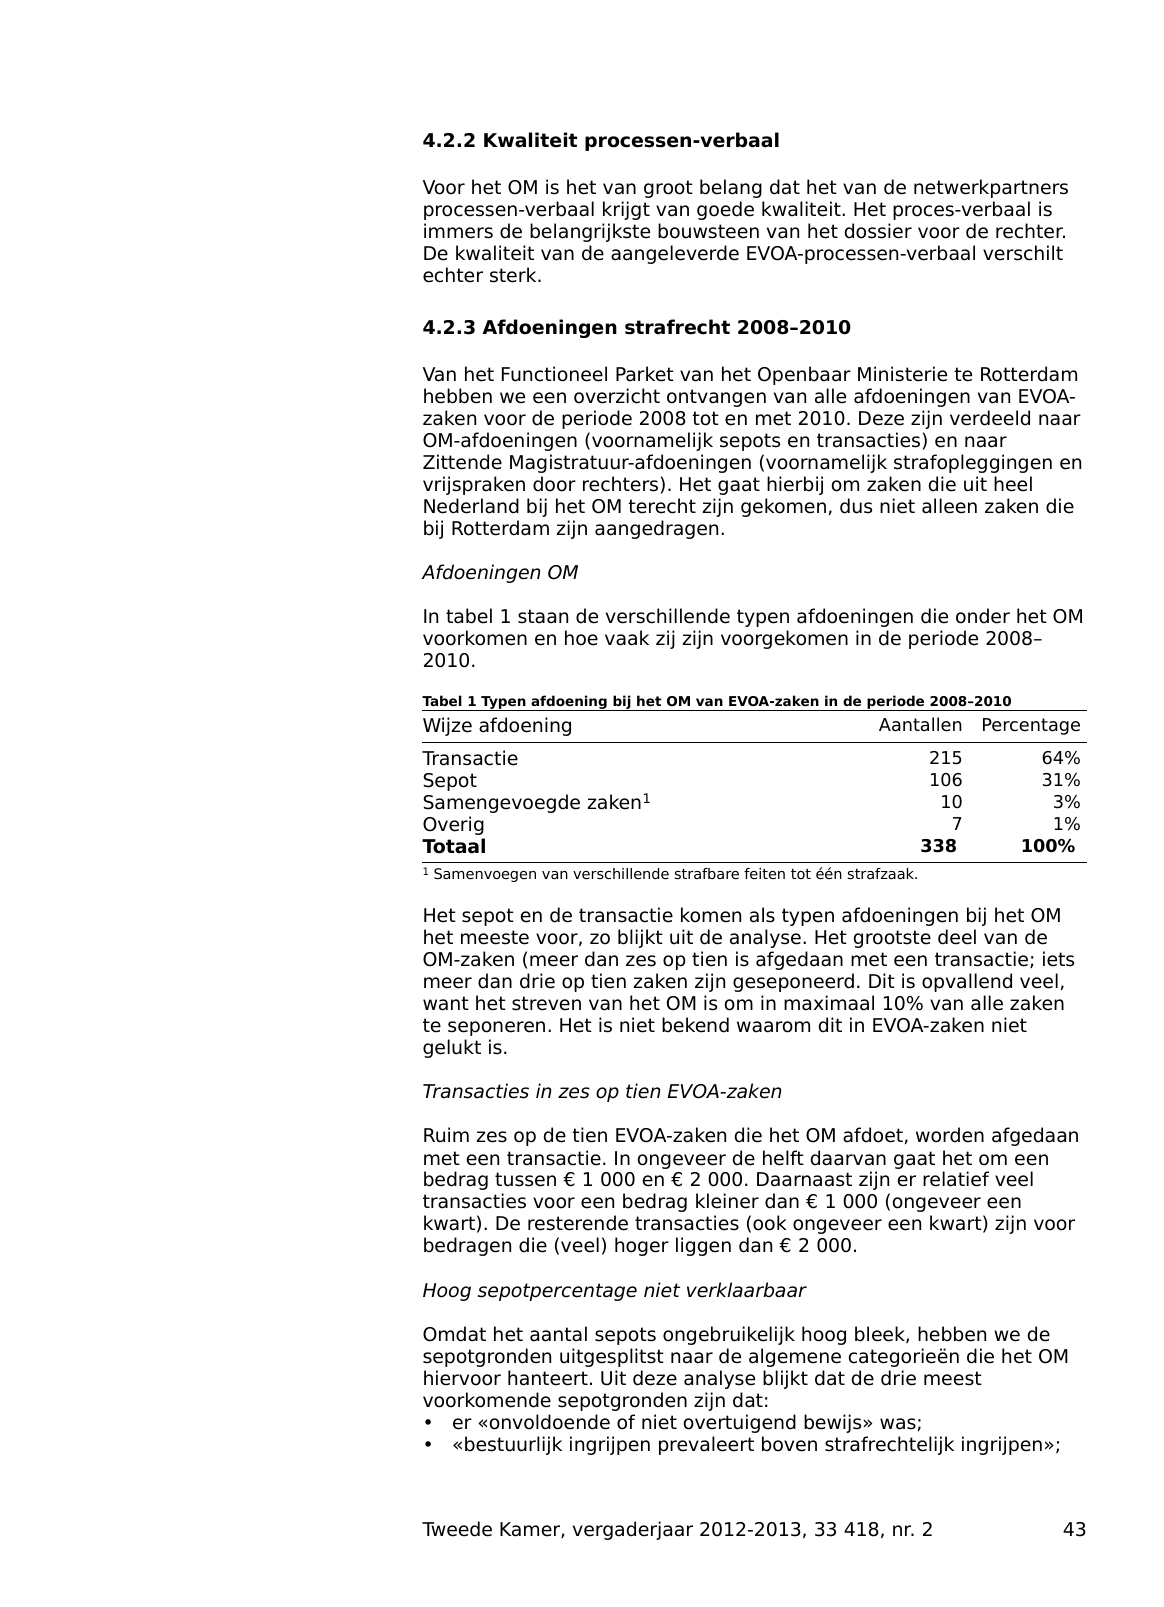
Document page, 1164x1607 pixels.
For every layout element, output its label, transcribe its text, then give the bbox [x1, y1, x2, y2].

table_cell 3% [969, 792, 1087, 813]
table_header Tabel 1 Typen afdoening bij het OM van EVOA-zaken in de periode 2008–2010 [422, 694, 1087, 709]
table_cell Wijze afdoening [422, 711, 850, 742]
text In tabel 1 staan de verschillende typen afdoeningen die onder het OM voorkomen en hoe vaak zij zijn voorgekomen in de periode 2008–2010. [422, 606, 1087, 672]
table_cell 7 [850, 814, 968, 836]
subtitle Afdoeningen OM [422, 562, 1087, 584]
subtitle 4.2.2 Kwaliteit processen-verbaal [422, 130, 1087, 152]
table_cell 338 [850, 836, 968, 862]
table_cell 100% [969, 836, 1087, 862]
text Voor het OM is het van groot belang dat het van de netwerkpartners processen-verbaal krijgt van goede kwaliteit. Het proces-verbaal is immers de belangrijkste bouwsteen van het dossier voor de rechter. De kwaliteit van de aangeleverde EVOA-processen-verbaal verschilt echter sterk. [422, 177, 1087, 287]
text Het sepot en de transactie komen als typen afdoeningen bij het OM het meeste voor, zo blijkt uit de analyse. Het grootste deel van de OM-zaken (meer dan zes op tien is afgedaan met een transactie; iets meer dan drie op tien zaken zijn geseponeerd. Dit is opvallend veel, want het streven van het OM is om in maximaal 10% van alle zaken te seponeren. Het is niet bekend waarom dit in EVOA-zaken niet gelukt is. [422, 905, 1087, 1059]
table_cell 64% [969, 743, 1087, 769]
subtitle 4.2.3 Afdoeningen strafrecht 2008–2010 [422, 317, 1087, 339]
table_cell Percentage [969, 711, 1087, 742]
text Omdat het aantal sepots ongebruikelijk hoog bleek, hebben we de sepotgronden uitgesplitst naar de algemene categorieën die het OM hiervoor hanteert. Uit deze analyse blijkt dat de drie meest voorkomende sepotgronden zijn dat: [422, 1324, 1087, 1412]
text Van het Functioneel Parket van het Openbaar Ministerie te Rotterdam hebben we een overzicht ontvangen van alle afdoeningen van EVOA-zaken voor de periode 2008 tot en met 2010. Deze zijn verdeeld naar OM-afdoeningen (voornamelijk sepots en transacties) en naar Zittende Magistratuur-afdoeningen (voornamelijk strafopleggingen en vrijspraken door rechters). Het gaat hierbij om zaken die uit heel Nederland bij het OM terecht zijn gekomen, dus niet alleen zaken die bij Rotterdam zijn aangedragen. [422, 364, 1087, 539]
table_cell Totaal [422, 836, 850, 862]
text • er «onvoldoende of niet overtuigend bewijs» was; [422, 1412, 1087, 1433]
table_cell 31% [969, 770, 1087, 792]
table_cell 215 [850, 743, 968, 769]
table_cell Transactie [422, 743, 850, 769]
table_cell 10 [850, 792, 968, 813]
table_cell 1% [969, 814, 1087, 836]
subtitle Hoog sepotpercentage niet verklaarbaar [422, 1279, 1087, 1301]
text • «bestuurlijk ingrijpen prevaleert boven strafrechtelijk ingrijpen»; [422, 1433, 1087, 1456]
text Ruim zes op de tien EVOA-zaken die het OM afdoet, worden afgedaan met een transactie. In ongeveer de helft daarvan gaat het om een bedrag tussen € 1 000 en € 2 000. Daarnaast zijn er relatief veel transacties voor een bedrag kleiner dan € 1 000 (ongeveer een kwart). De resterende transacties (ook ongeveer een kwart) zijn voor bedragen die (veel) hoger liggen dan € 2 000. [422, 1125, 1087, 1257]
table_cell Samengevoegde zaken1 [422, 792, 850, 813]
table_cell 1 Samenvoegen van verschillende strafbare feiten tot één strafzaak. [422, 863, 1087, 883]
table_cell Aantallen [850, 711, 968, 742]
table_cell Sepot [422, 770, 850, 792]
table_cell Overig [422, 814, 850, 836]
subtitle Transacties in zes op tien EVOA-zaken [422, 1081, 1087, 1103]
table_cell 106 [850, 770, 968, 792]
